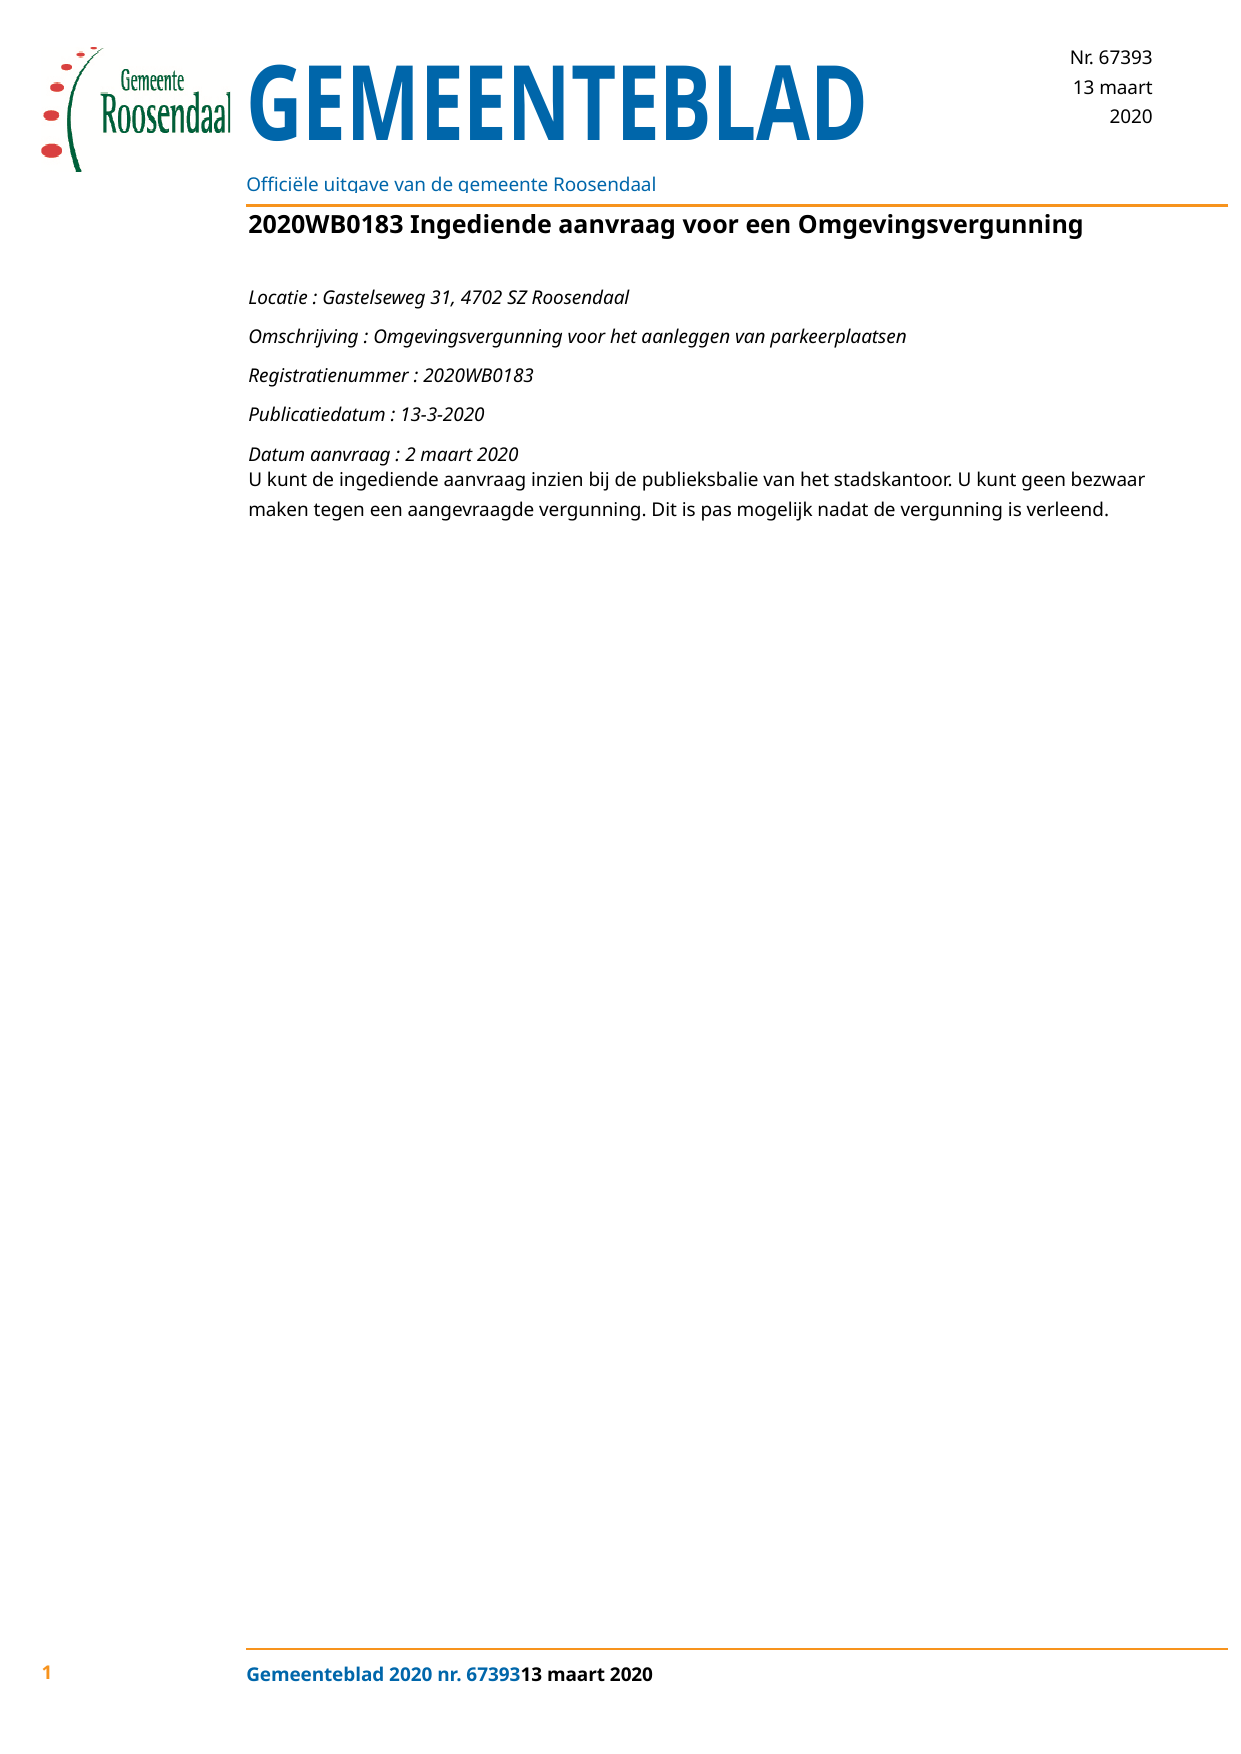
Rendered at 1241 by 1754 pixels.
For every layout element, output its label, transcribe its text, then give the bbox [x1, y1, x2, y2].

text Omschrijving : Omgevingsvergunning voor het aanleggen van parkeerplaatsen [248, 323, 1152, 349]
text Locatie : Gastelseweg 31, 4702 SZ Roosendaal [248, 284, 1152, 309]
text 2020WB0183 Ingediende aanvraag voor een Omgevingsvergunning [248, 207, 1152, 241]
text Datum aanvraag : 2 maart 2020 [248, 441, 1152, 467]
picture [41, 47, 231, 172]
text U kunt de ingediende aanvraag inzien bij de publieksbalie van het stadskantoor. U kunt geen bezwaar maken tegen een aangevraagde vergunning. Dit is pas mogelijk nadat de vergunning is verleend. [248, 467, 1152, 522]
text Publicatiedatum : 13-3-2020 [248, 402, 1152, 427]
text Registratienummer : 2020WB0183 [248, 362, 1152, 388]
